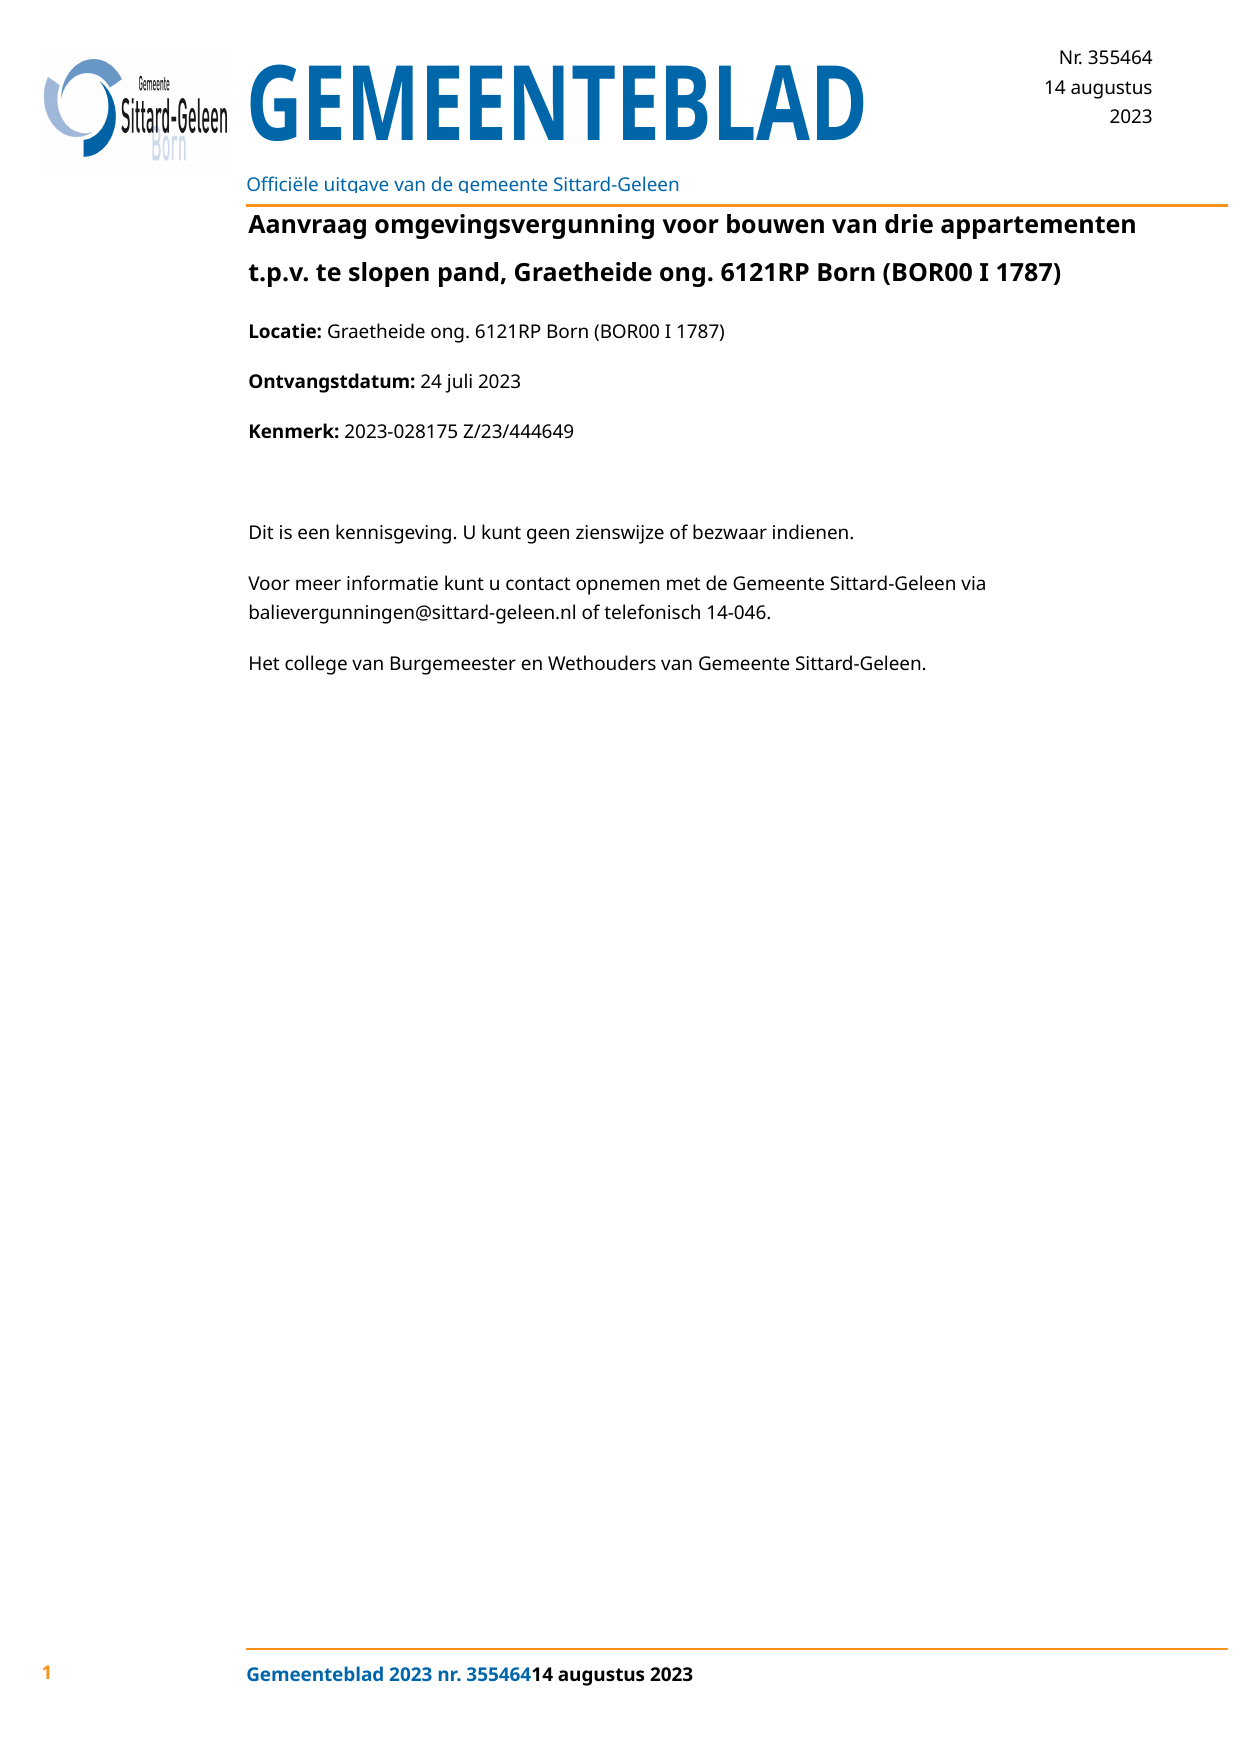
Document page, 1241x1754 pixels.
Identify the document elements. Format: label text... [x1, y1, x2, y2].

picture [41, 47, 231, 172]
text Ontvangstdatum: 24 juli 2023 [248, 368, 1152, 394]
text Voor meer informatie kunt u contact opnemen met de Gemeente Sittard-Geleen via balievergunningen@sittard-geleen.nl of telefonisch 14-046. [248, 570, 1152, 625]
text Aanvraag omgevingsvergunning voor bouwen van drie appartementen t.p.v. te slopen pand, Graetheide ong. 6121RP Born (BOR00 I 1787) [248, 207, 1152, 288]
text Locatie: Graetheide ong. 6121RP Born (BOR00 I 1787) [248, 318, 1152, 344]
text Kenmerk: 2023-028175 Z/23/444649 [248, 419, 1152, 444]
text Dit is een kennisgeving. U kunt geen zienswijze of bezwaar indienen. [248, 519, 1152, 545]
text Het college van Burgemeester en Wethouders van Gemeente Sittard-Geleen. [248, 650, 1152, 676]
